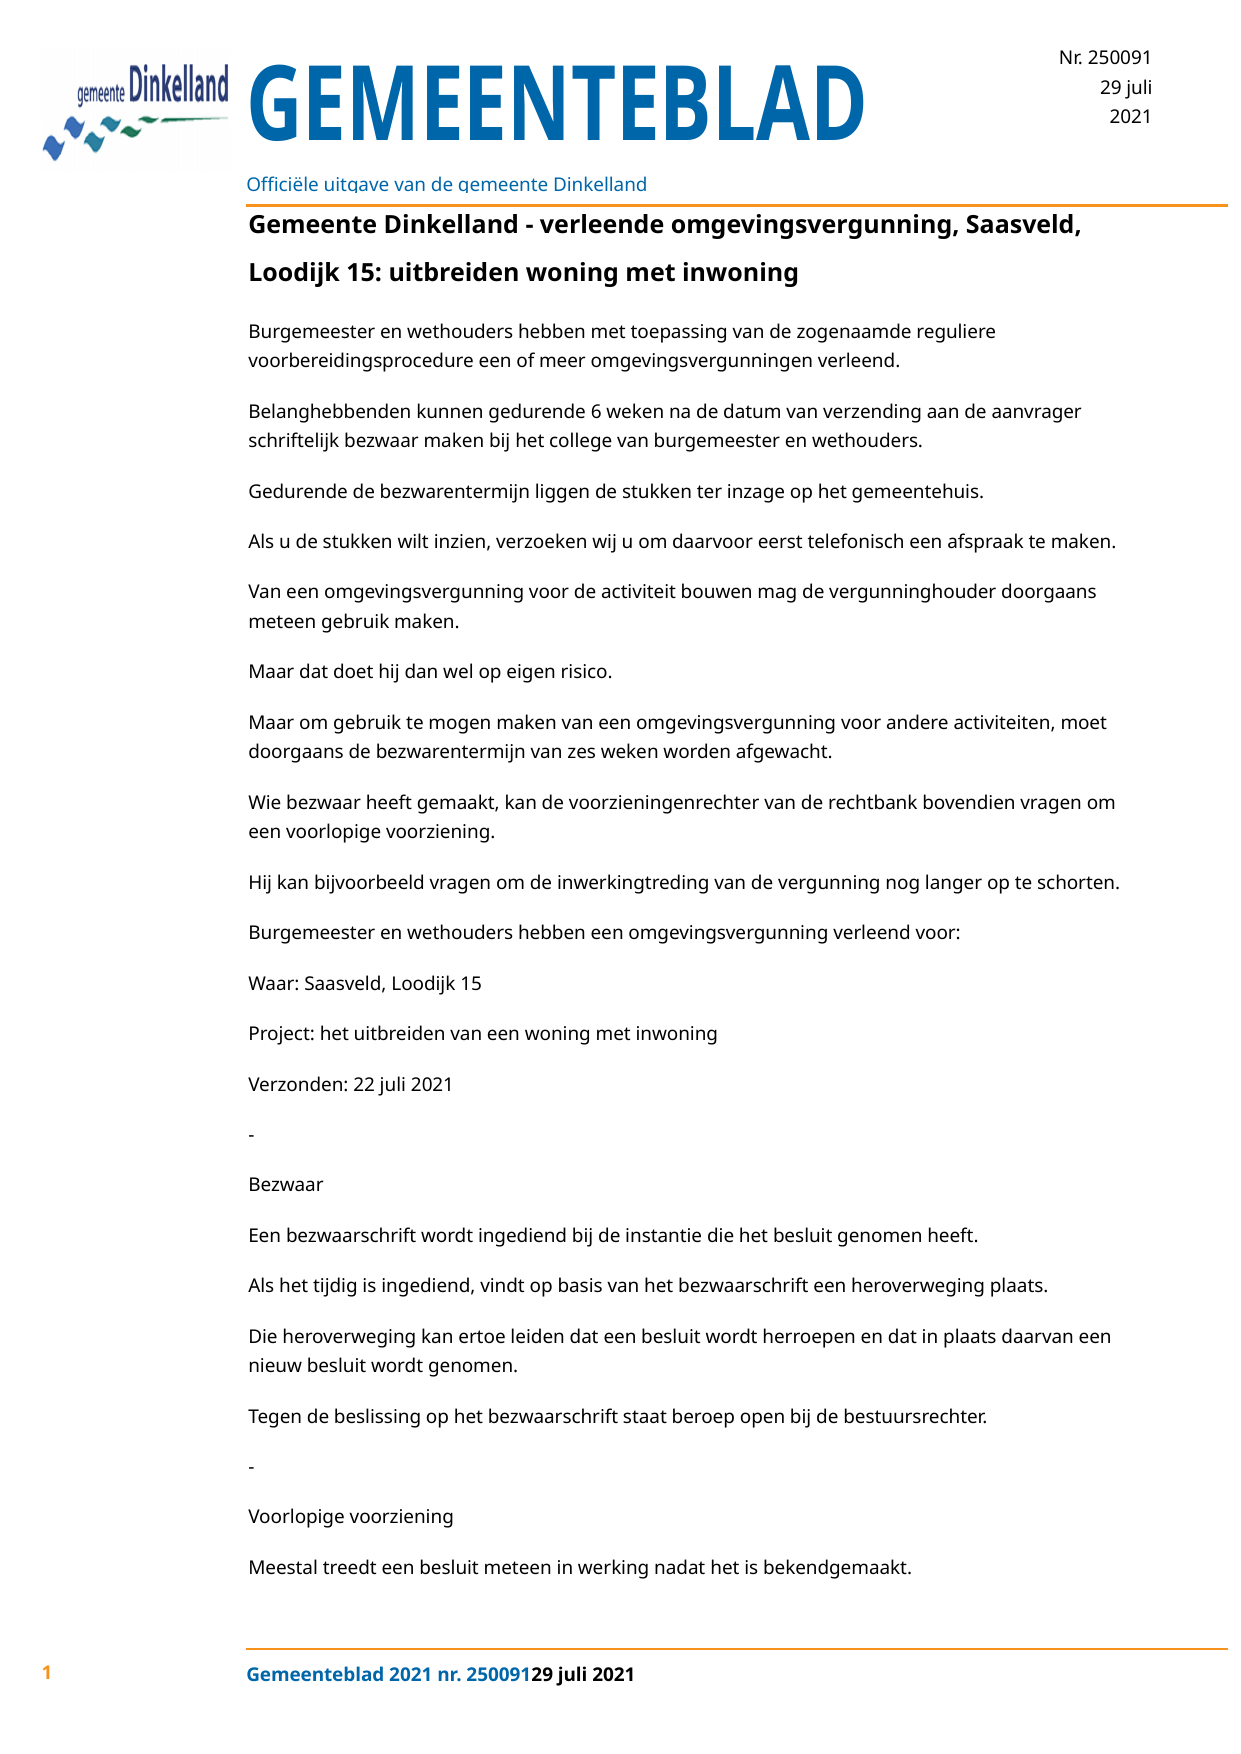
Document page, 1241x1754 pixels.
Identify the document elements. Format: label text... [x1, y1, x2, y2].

text Gemeente Dinkelland - verleende omgevingsvergunning, Saasveld, Loodijk 15: uitbreiden woning met inwoning [248, 207, 1152, 288]
text Als het tijdig is ingediend, vindt op basis van het bezwaarschrift een heroverweging plaats. [248, 1272, 1152, 1298]
text Voorlopige voorziening [248, 1504, 1152, 1529]
text - [248, 1121, 1152, 1147]
text - [248, 1453, 1152, 1479]
text Als u de stukken wilt inzien, verzoeken wij u om daarvoor eerst telefonisch een afspraak te maken. [248, 528, 1152, 554]
text Maar om gebruik te mogen maken van een omgevingsvergunning voor andere activiteiten, moet doorgaans de bezwarentermijn van zes weken worden afgewacht. [248, 709, 1152, 764]
text Hij kan bijvoorbeeld vragen om de inwerkingtreding van de vergunning nog langer op te schorten. [248, 869, 1152, 895]
text Een bezwaarschrift wordt ingediend bij de instantie die het besluit genomen heeft. [248, 1222, 1152, 1248]
text Belanghebbenden kunnen gedurende 6 weken na de datum van verzending aan de aanvrager schriftelijk bezwaar maken bij het college van burgemeester en wethouders. [248, 398, 1152, 453]
text Burgemeester en wethouders hebben met toepassing van de zogenaamde reguliere voorbereidingsprocedure een of meer omgevingsvergunningen verleend. [248, 318, 1152, 373]
text Van een omgevingsvergunning voor de activiteit bouwen mag de vergunninghouder doorgaans meteen gebruik maken. [248, 579, 1152, 634]
text Waar: Saasveld, Loodijk 15 [248, 970, 1152, 996]
text Maar dat doet hij dan wel op eigen risico. [248, 659, 1152, 684]
text Tegen de beslissing op het bezwaarschrift staat beroep open bij de bestuursrechter. [248, 1403, 1152, 1429]
text Meestal treedt een besluit meteen in werking nadat het is bekendgemaakt. [248, 1554, 1152, 1580]
text Project: het uitbreiden van een woning met inwoning [248, 1020, 1152, 1046]
text Gedurende de bezwarentermijn liggen de stukken ter inzage op het gemeentehuis. [248, 478, 1152, 504]
text Bezwaar [248, 1172, 1152, 1197]
text Wie bezwaar heeft gemaakt, kan de voorzieningenrechter van de rechtbank bovendien vragen om een voorlopige voorziening. [248, 789, 1152, 844]
text Burgemeester en wethouders hebben een omgevingsvergunning verleend voor: [248, 919, 1152, 945]
text Verzonden: 22 juli 2021 [248, 1071, 1152, 1097]
text Die heroverweging kan ertoe leiden dat een besluit wordt herroepen en dat in plaats daarvan een nieuw besluit wordt genomen. [248, 1323, 1152, 1378]
picture [41, 47, 231, 172]
